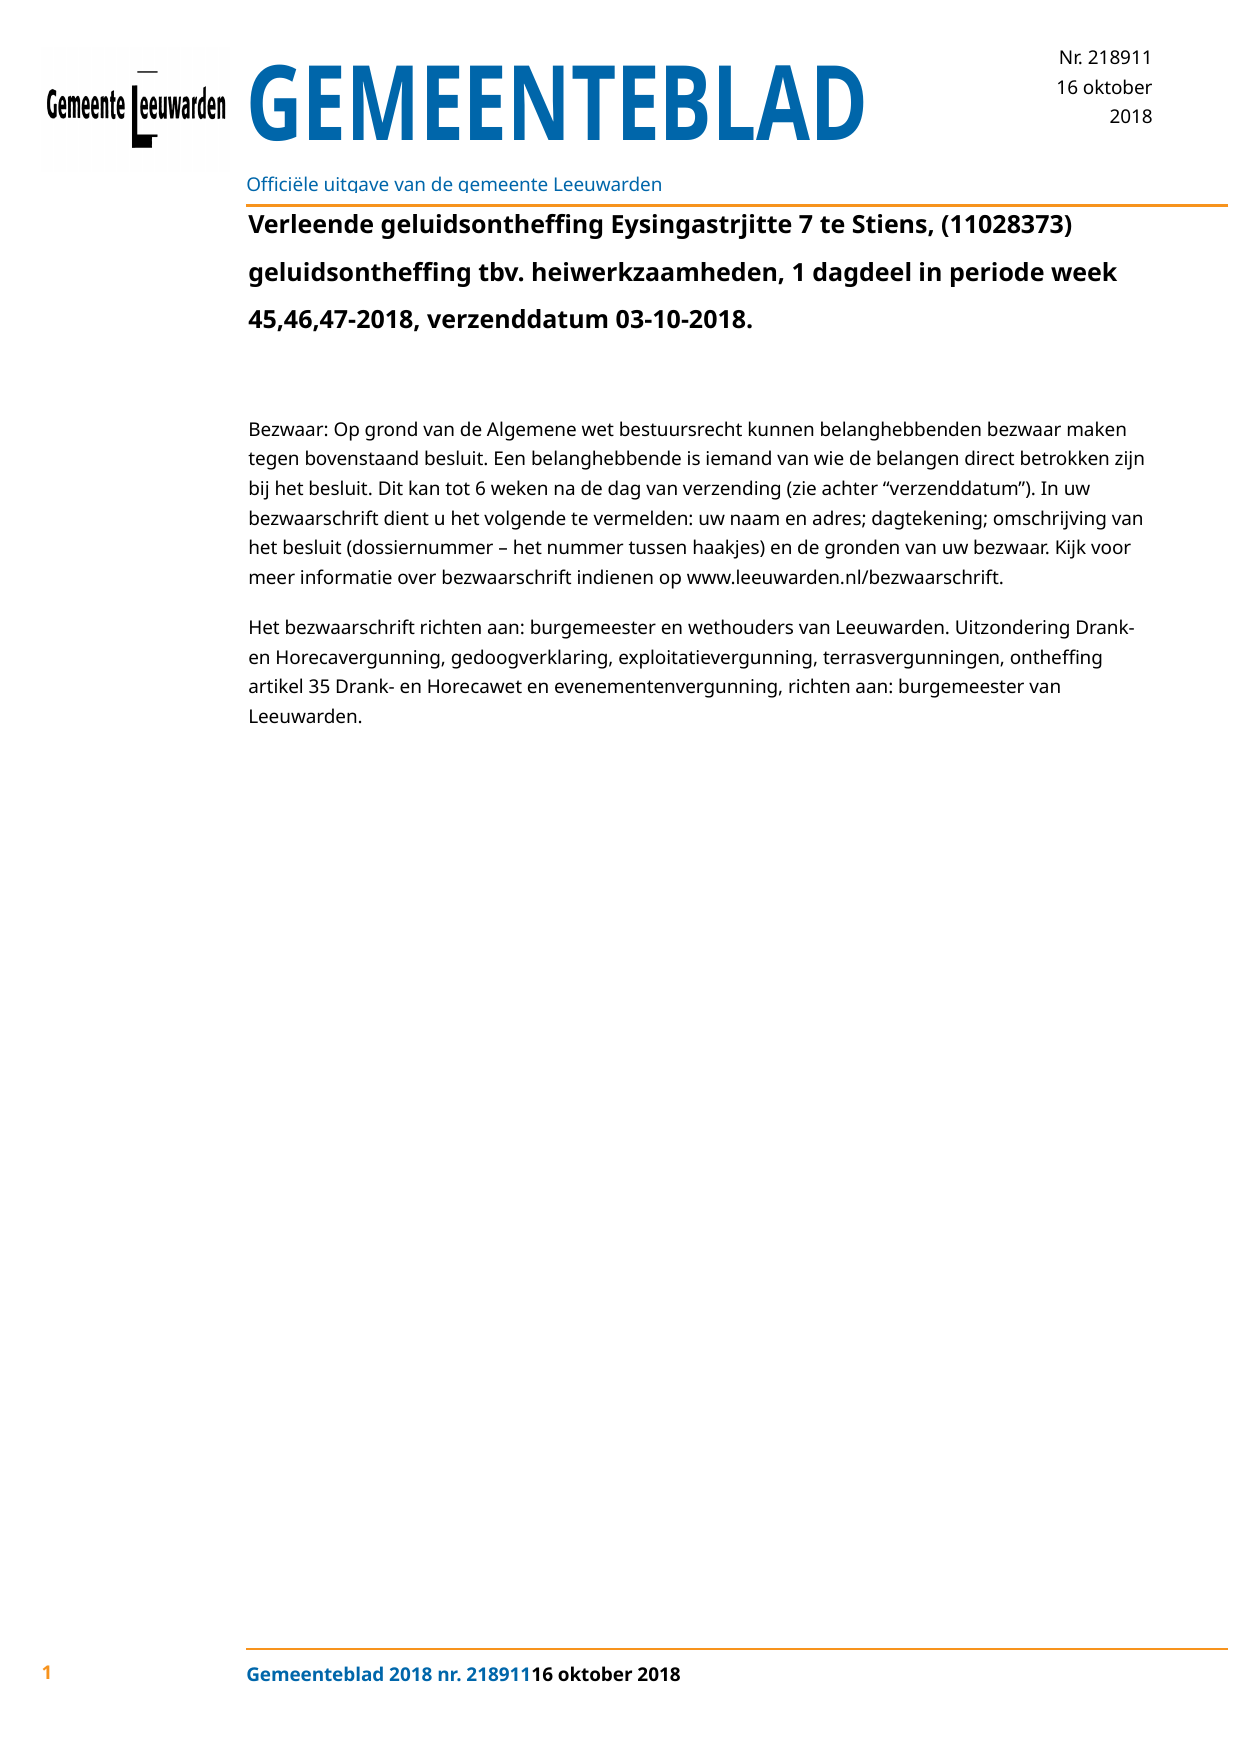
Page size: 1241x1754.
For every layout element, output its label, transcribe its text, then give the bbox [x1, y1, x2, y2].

text Verleende geluidsontheffing Eysingastrjitte 7 te Stiens, (11028373) geluidsontheffing tbv. heiwerkzaamheden, 1 dagdeel in periode week 45,46,47-2018, verzenddatum 03-10-2018. [248, 207, 1152, 336]
text Het bezwaarschrift richten aan: burgemeester en wethouders van Leeuwarden. Uitzondering Drank- en Horecavergunning, gedoogverklaring, exploitatievergunning, terrasvergunningen, ontheffing artikel 35 Drank- en Horecawet en evenementenvergunning, richten aan: burgemeester van Leeuwarden. [248, 614, 1152, 729]
picture [41, 47, 231, 172]
text Bezwaar: Op grond van de Algemene wet bestuursrecht kunnen belanghebbenden bezwaar maken tegen bovenstaand besluit. Een belanghebbende is iemand van wie de belangen direct betrokken zijn bij het besluit. Dit kan tot 6 weken na de dag van verzending (zie achter “verzenddatum”). In uw bezwaarschrift dient u het volgende te vermelden: uw naam en adres; dagtekening; omschrijving van het besluit (dossiernummer – het nummer tussen haakjes) en de gronden van uw bezwaar. Kijk voor meer informatie over bezwaarschrift indienen op www.leeuwarden.nl/bezwaarschrift. [248, 416, 1152, 589]
